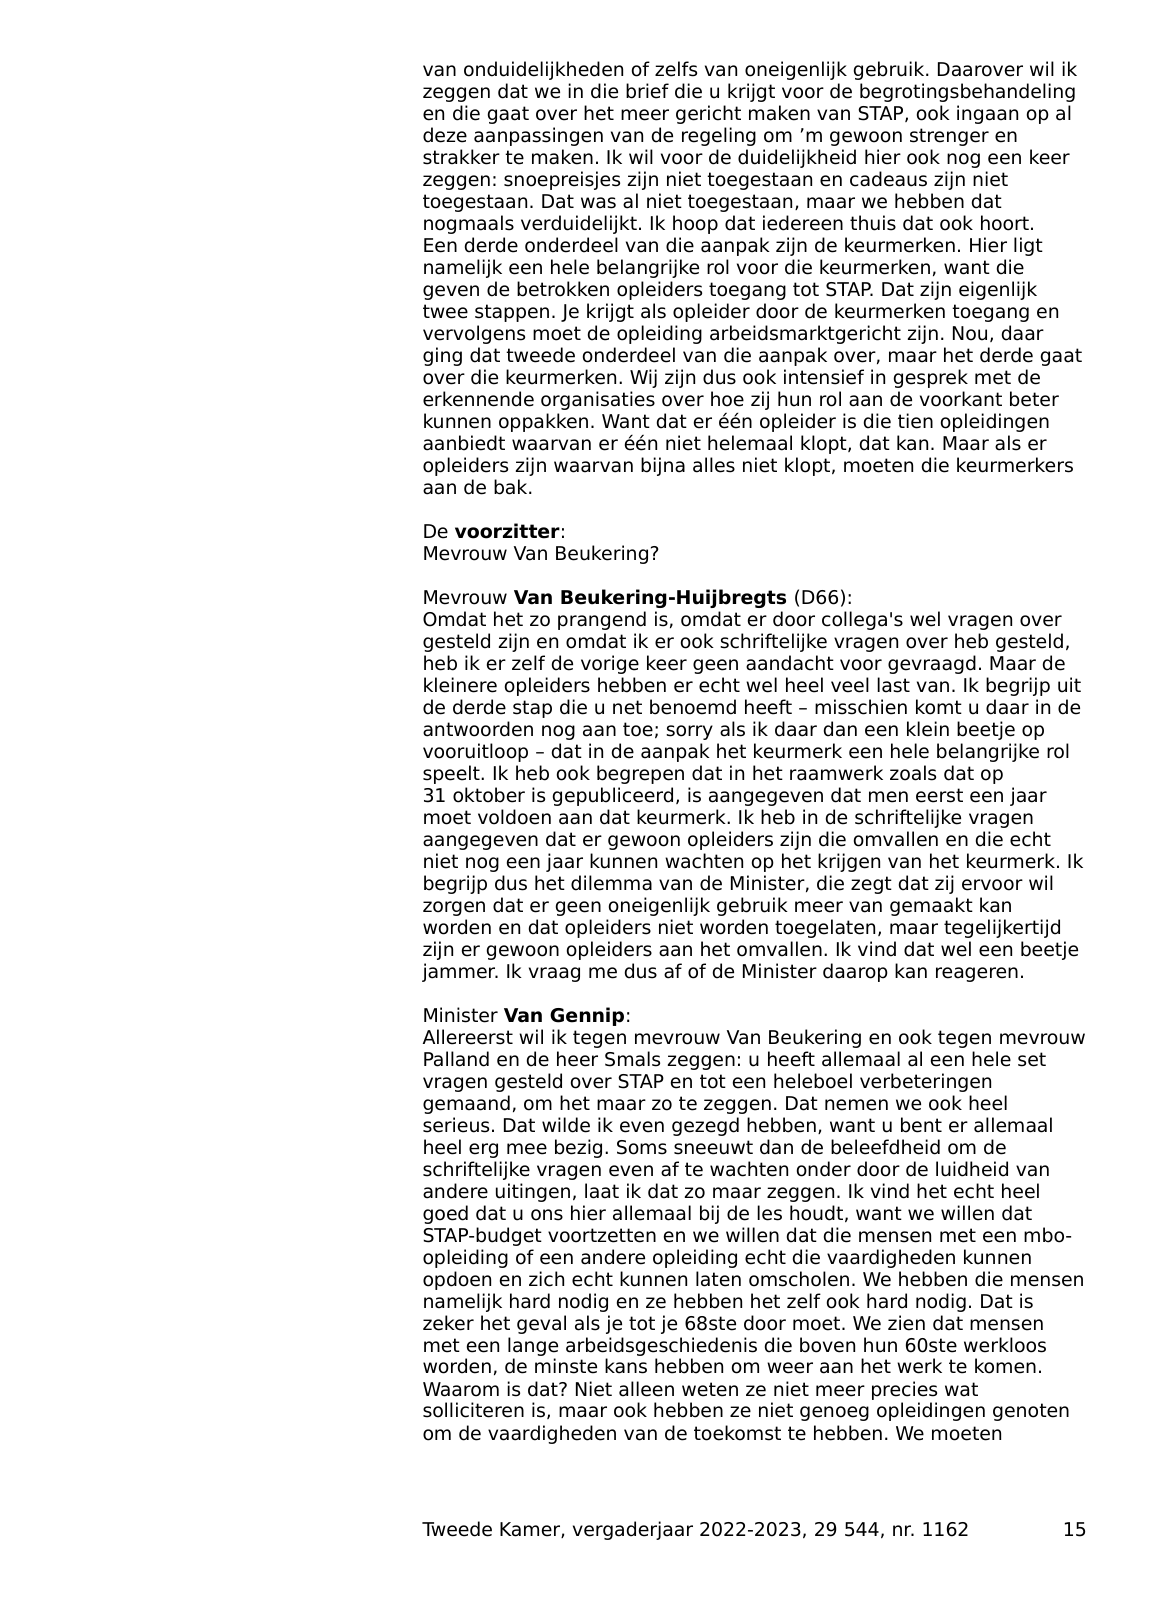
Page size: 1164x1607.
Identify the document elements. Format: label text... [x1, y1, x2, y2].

text Een derde onderdeel van die aanpak zijn de keurmerken. Hier ligt namelijk een hele belangrijke rol voor die keurmerken, want die geven de betrokken opleiders toegang tot STAP. Dat zijn eigenlijk twee stappen. Je krijgt als opleider door de keurmerken toegang en vervolgens moet de opleiding arbeidsmarktgericht zijn. Nou, daar ging dat tweede onderdeel van die aanpak over, maar het derde gaat over die keurmerken. Wij zijn dus ook intensief in gesprek met de erkennende organisaties over hoe zij hun rol aan de voorkant beter kunnen oppakken. Want dat er één opleider is die tien opleidingen aanbiedt waarvan er één niet helemaal klopt, dat kan. Maar als er opleiders zijn waarvan bijna alles niet klopt, moeten die keurmerkers aan de bak. [422, 235, 1087, 499]
text Mevrouw Van Beukering-Huijbregts (D66): [422, 587, 1087, 609]
text van onduidelijkheden of zelfs van oneigenlijk gebruik. Daarover wil ik zeggen dat we in die brief die u krijgt voor de begrotingsbehandeling en die gaat over het meer gericht maken van STAP, ook ingaan op al deze aanpassingen van de regeling om ’m gewoon strenger en strakker te maken. Ik wil voor de duidelijkheid hier ook nog een keer zeggen: snoepreisjes zijn niet toegestaan en cadeaus zijn niet toegestaan. Dat was al niet toegestaan, maar we hebben dat nogmaals verduidelijkt. Ik hoop dat iedereen thuis dat ook hoort. [422, 59, 1087, 235]
text Minister Van Gennip: [422, 1005, 1087, 1027]
text Allereerst wil ik tegen mevrouw Van Beukering en ook tegen mevrouw Palland en de heer Smals zeggen: u heeft allemaal al een hele set vragen gesteld over STAP en tot een heleboel verbeteringen gemaand, om het maar zo te zeggen. Dat nemen we ook heel serieus. Dat wilde ik even gezegd hebben, want u bent er allemaal heel erg mee bezig. Soms sneeuwt dan de beleefdheid om de schriftelijke vragen even af te wachten onder door de luidheid van andere uitingen, laat ik dat zo maar zeggen. Ik vind het echt heel goed dat u ons hier allemaal bij de les houdt, want we willen dat STAP-budget voortzetten en we willen dat die mensen met een mbo-opleiding of een andere opleiding echt die vaardigheden kunnen opdoen en zich echt kunnen laten omscholen. We hebben die mensen namelijk hard nodig en ze hebben het zelf ook hard nodig. Dat is zeker het geval als je tot je 68ste door moet. We zien dat mensen met een lange arbeidsgeschiedenis die boven hun 60ste werkloos worden, de minste kans hebben om weer aan het werk te komen. Waarom is dat? Niet alleen weten ze niet meer precies wat solliciteren is, maar ook hebben ze niet genoeg opleidingen genoten om de vaardigheden van de toekomst te hebben. We moeten [422, 1027, 1087, 1444]
text Omdat het zo prangend is, omdat er door collega's wel vragen over gesteld zijn en omdat ik er ook schriftelijke vragen over heb gesteld, heb ik er zelf de vorige keer geen aandacht voor gevraagd. Maar de kleinere opleiders hebben er echt wel heel veel last van. Ik begrijp uit de derde stap die u net benoemd heeft – misschien komt u daar in de antwoorden nog aan toe; sorry als ik daar dan een klein beetje op vooruitloop – dat in de aanpak het keurmerk een hele belangrijke rol speelt. Ik heb ook begrepen dat in het raamwerk zoals dat op 31 oktober is gepubliceerd, is aangegeven dat men eerst een jaar moet voldoen aan dat keurmerk. Ik heb in de schriftelijke vragen aangegeven dat er gewoon opleiders zijn die omvallen en die echt niet nog een jaar kunnen wachten op het krijgen van het keurmerk. Ik begrijp dus het dilemma van de Minister, die zegt dat zij ervoor wil zorgen dat er geen oneigenlijk gebruik meer van gemaakt kan worden en dat opleiders niet worden toegelaten, maar tegelijkertijd zijn er gewoon opleiders aan het omvallen. Ik vind dat wel een beetje jammer. Ik vraag me dus af of de Minister daarop kan reageren. [422, 609, 1087, 983]
text Mevrouw Van Beukering? [422, 543, 1087, 565]
text De voorzitter: [422, 521, 1087, 543]
